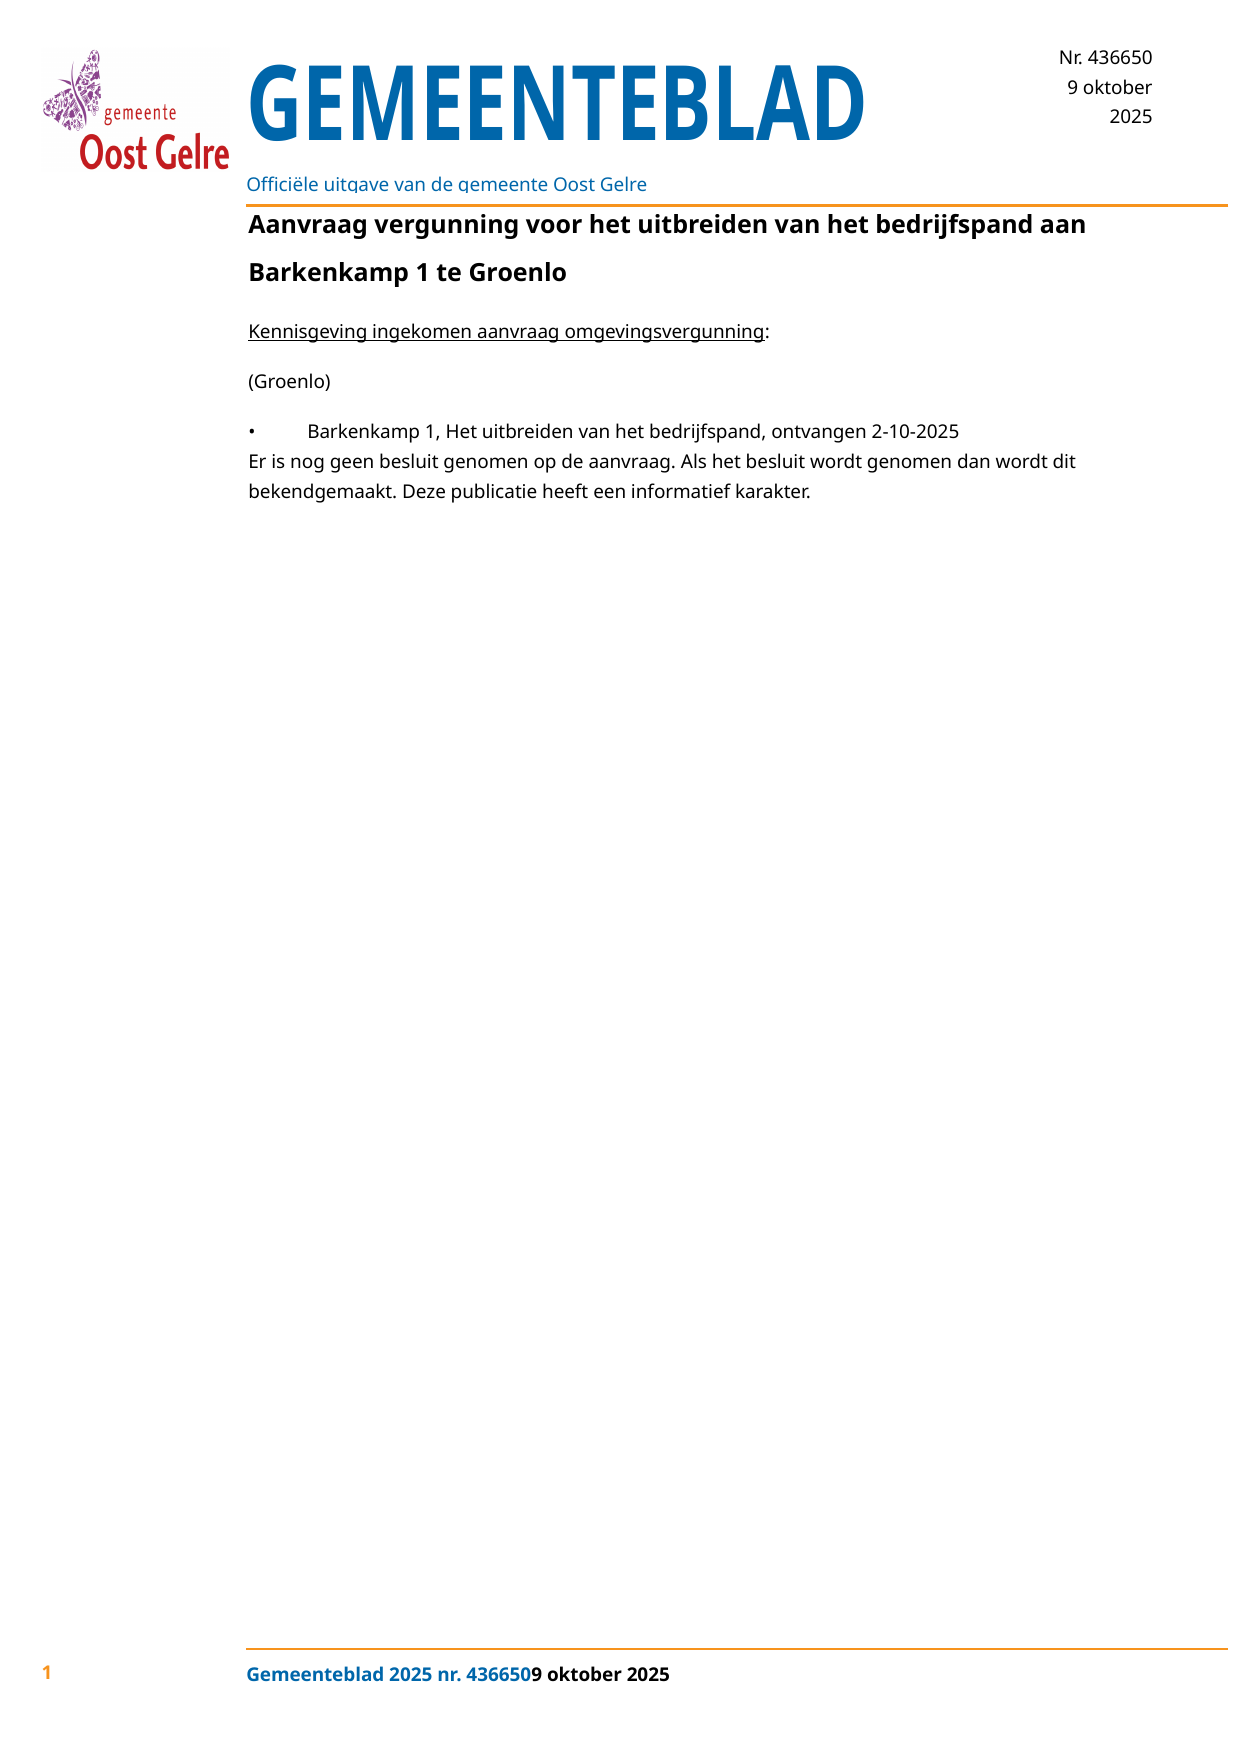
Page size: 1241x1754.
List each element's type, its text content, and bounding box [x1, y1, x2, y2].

picture [41, 47, 231, 172]
text Er is nog geen besluit genomen op de aanvraag. Als het besluit wordt genomen dan wordt dit bekendgemaakt. Deze publicatie heeft een informatief karakter. [248, 448, 1152, 504]
list Barkenkamp 1, Het uitbreiden van het bedrijfspand, ontvangen 2-10-2025 [248, 419, 1152, 444]
text (Groenlo) [248, 368, 1152, 394]
text Kennisgeving ingekomen aanvraag omgevingsvergunning: [248, 318, 1152, 344]
text Aanvraag vergunning voor het uitbreiden van het bedrijfspand aan Barkenkamp 1 te Groenlo [248, 207, 1152, 288]
